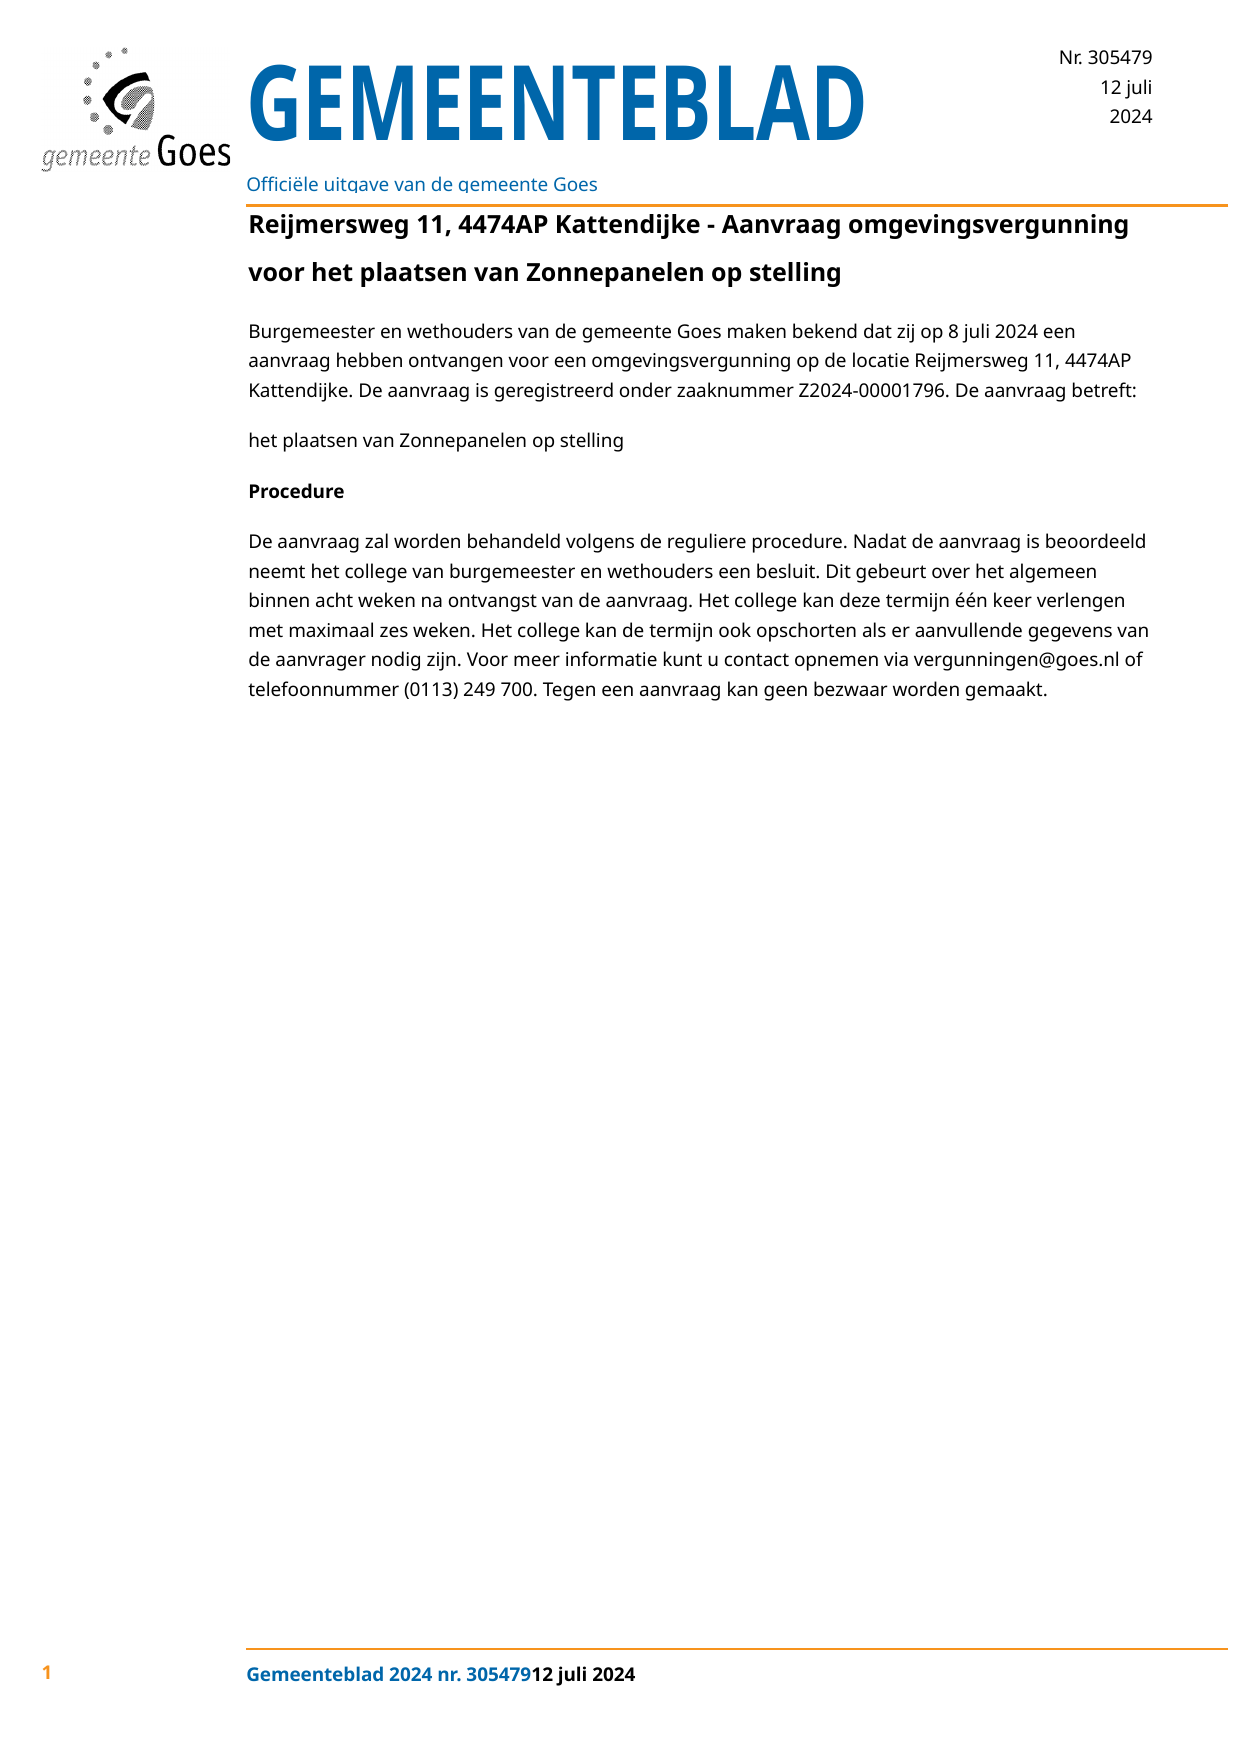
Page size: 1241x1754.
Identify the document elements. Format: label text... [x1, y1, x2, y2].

text De aanvraag zal worden behandeld volgens de reguliere procedure. Nadat de aanvraag is beoordeeld neemt het college van burgemeester en wethouders een besluit. Dit gebeurt over het algemeen binnen acht weken na ontvangst van de aanvraag. Het college kan deze termijn één keer verlengen met maximaal zes weken. Het college kan de termijn ook opschorten als er aanvullende gegevens van de aanvrager nodig zijn. Voor meer informatie kunt u contact opnemen via vergunningen@goes.nl of telefoonnummer (0113) 249 700. Tegen een aanvraag kan geen bezwaar worden gemaakt. [248, 528, 1152, 702]
picture [41, 47, 231, 172]
text het plaatsen van Zonnepanelen op stelling [248, 427, 1152, 453]
text Burgemeester en wethouders van de gemeente Goes maken bekend dat zij op 8 juli 2024 een aanvraag hebben ontvangen voor een omgevingsvergunning op de locatie Reijmersweg 11, 4474AP Kattendijke. De aanvraag is geregistreerd onder zaaknummer Z2024-00001796. De aanvraag betreft: [248, 318, 1152, 403]
text Reijmersweg 11, 4474AP Kattendijke - Aanvraag omgevingsvergunning voor het plaatsen van Zonnepanelen op stelling [248, 207, 1152, 288]
text Procedure [248, 478, 1152, 504]
